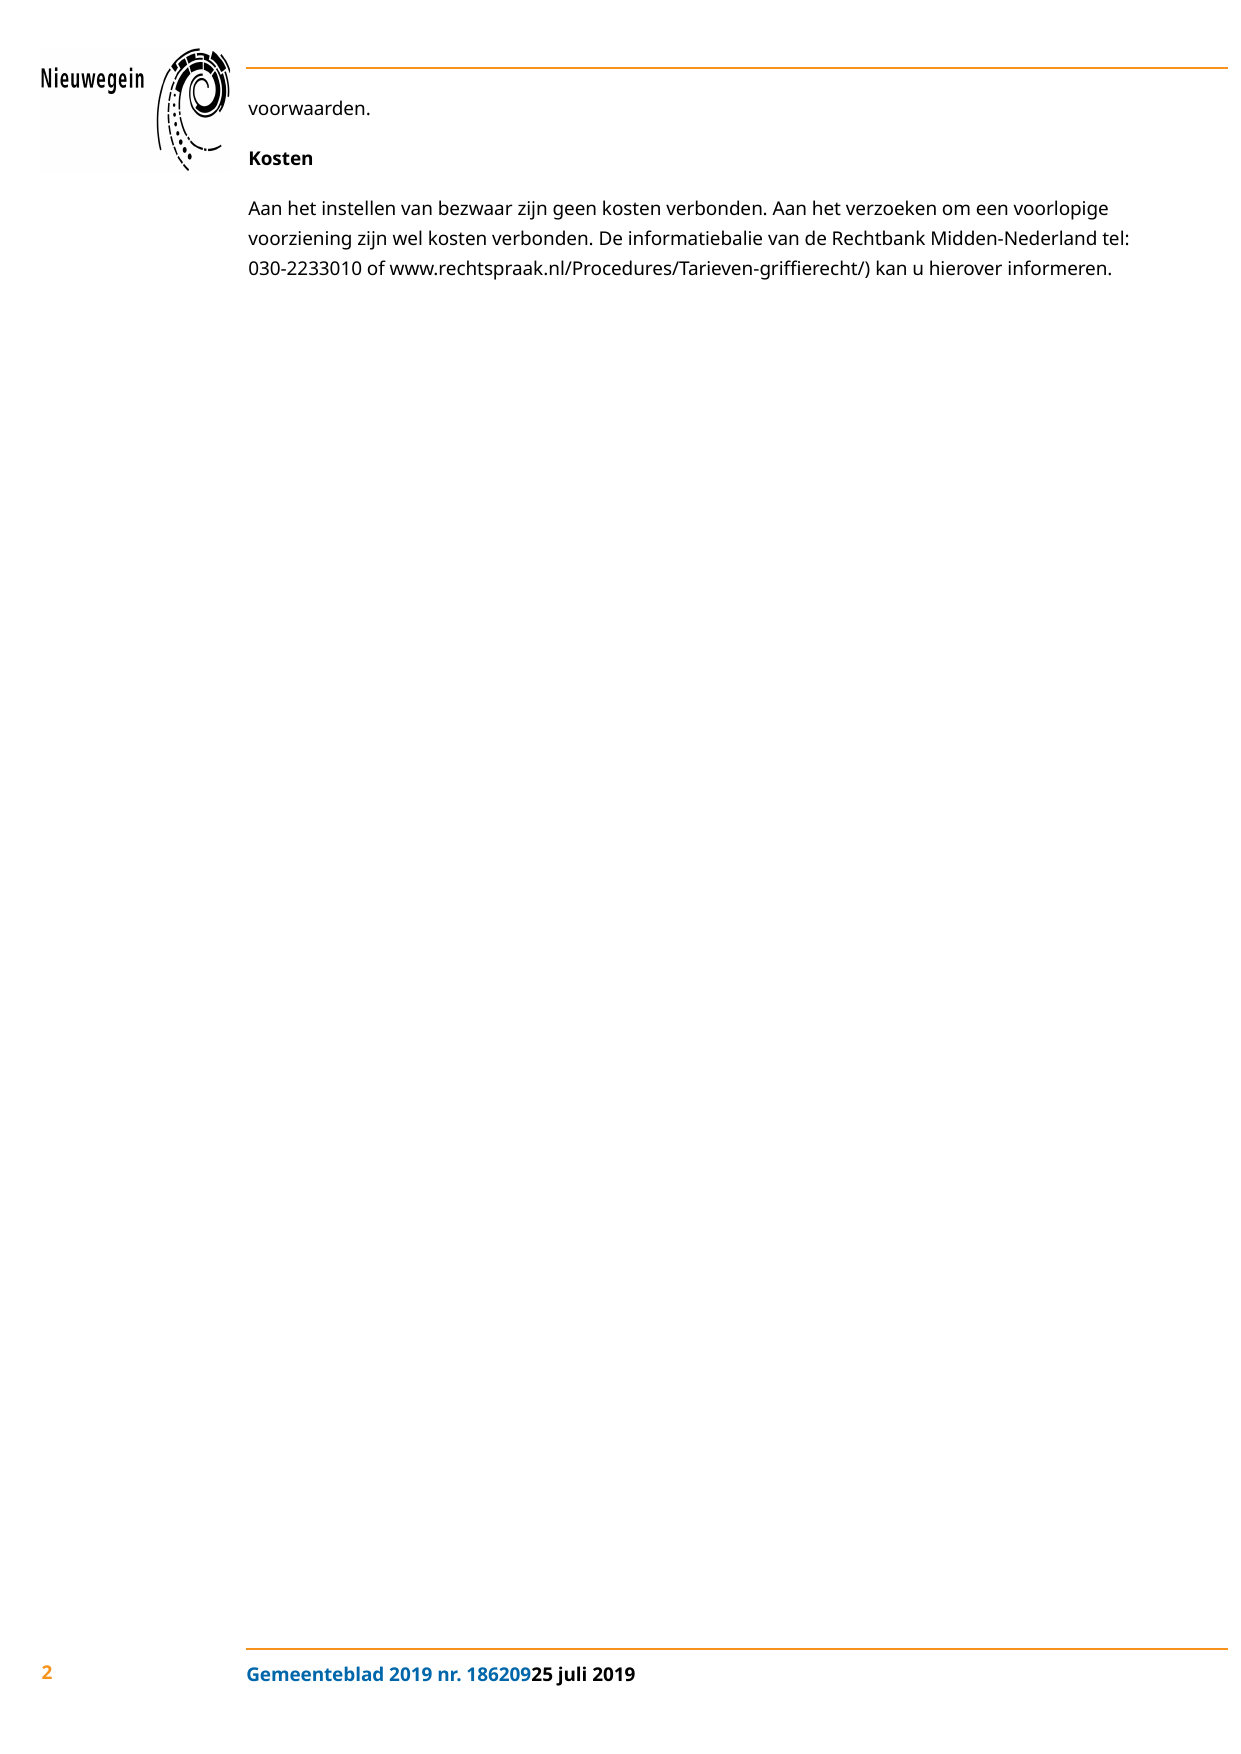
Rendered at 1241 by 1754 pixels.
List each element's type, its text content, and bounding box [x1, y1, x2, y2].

text voorwaarden. [248, 95, 1152, 121]
text Aan het instellen van bezwaar zijn geen kosten verbonden. Aan het verzoeken om een voorlopige voorziening zijn wel kosten verbonden. De informatiebalie van de Rechtbank Midden-Nederland tel: 030-2233010 of www.rechtspraak.nl/Procedures/Tarieven-griffierecht/) kan u hierover informeren. [248, 196, 1152, 281]
picture [41, 47, 231, 172]
text Kosten [248, 145, 1152, 171]
